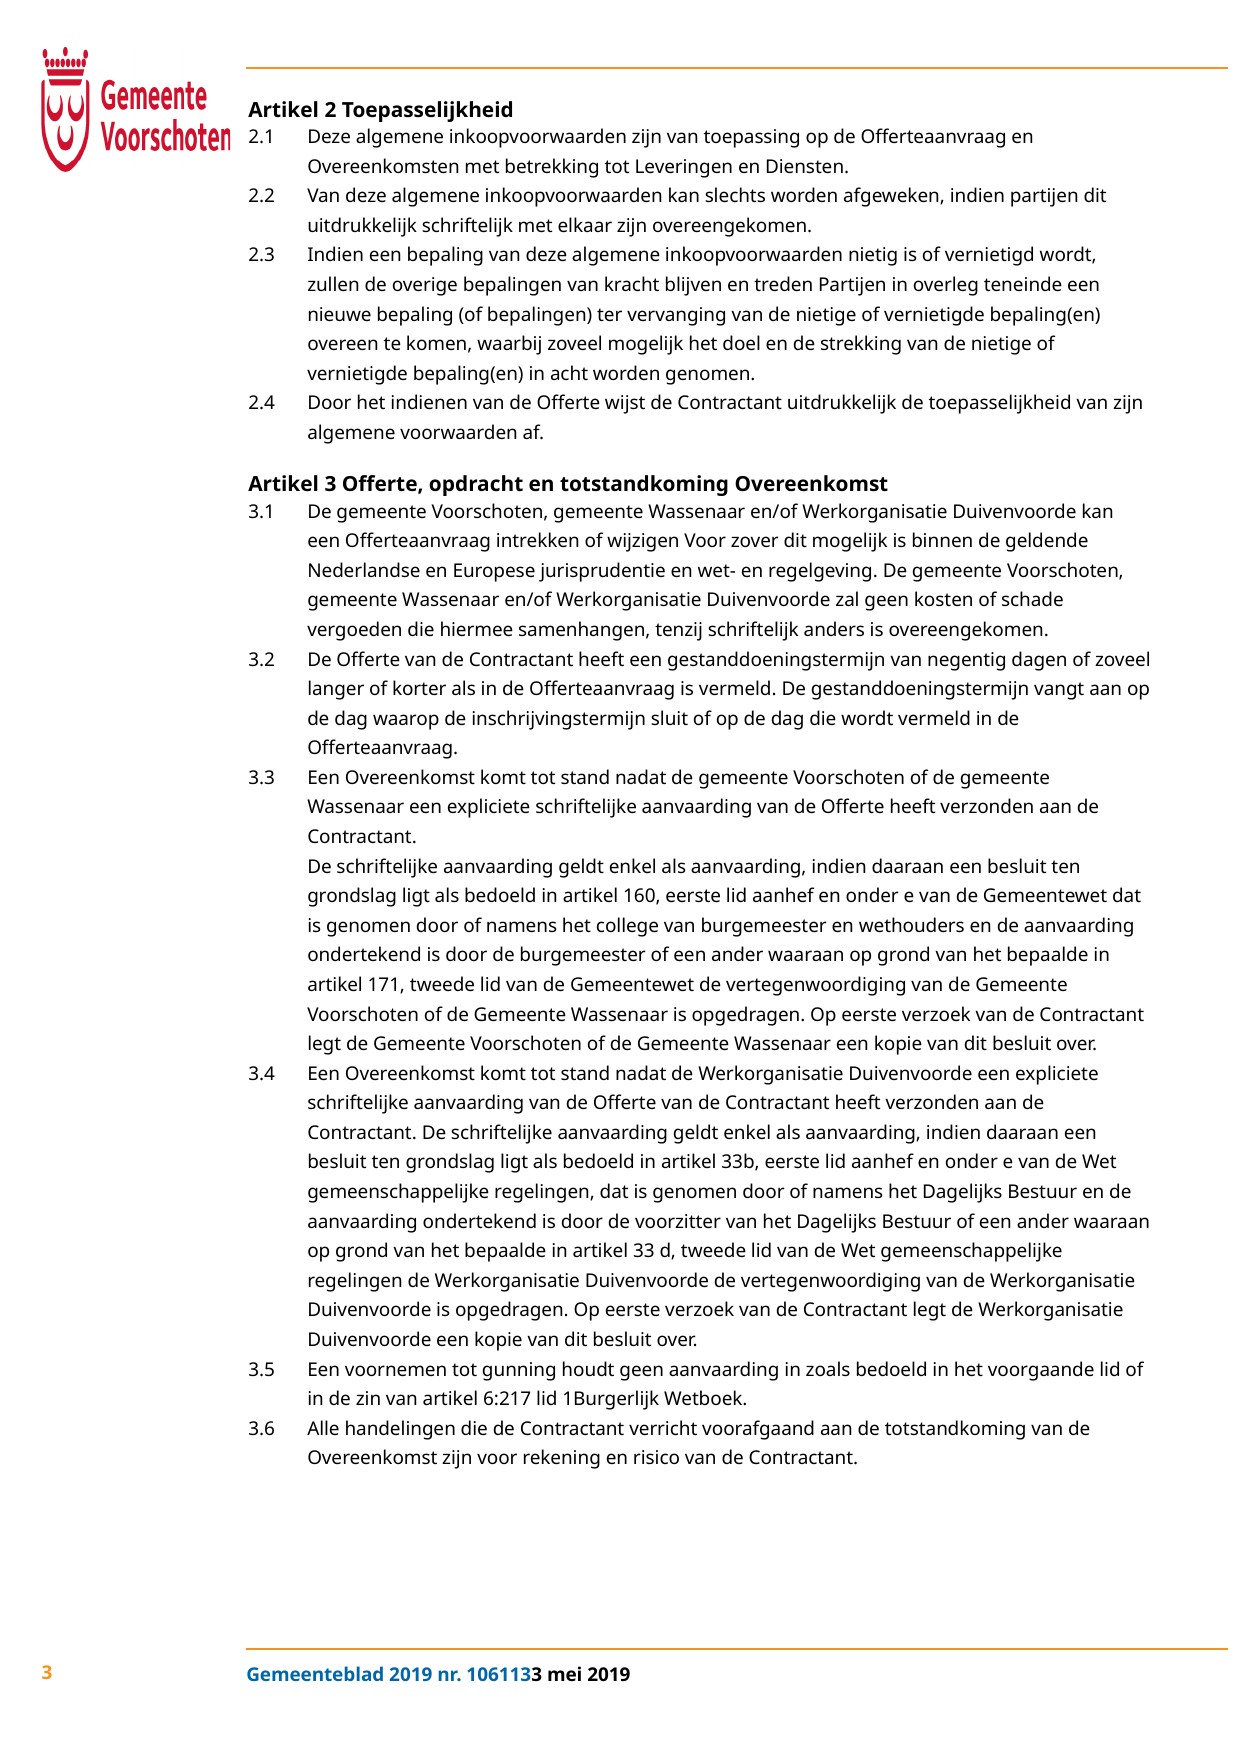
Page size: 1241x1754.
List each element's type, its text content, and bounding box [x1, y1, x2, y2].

list Van deze algemene inkoopvoorwaarden kan slechts worden afgeweken, indien partijen dit uitdrukkelijk schriftelijk met elkaar zijn overeengekomen. [248, 182, 1152, 238]
list Deze algemene inkoopvoorwaarden zijn van toepassing op de Offerteaanvraag en Overeenkomsten met betrekking tot Leveringen en Diensten. [248, 123, 1152, 178]
list De gemeente Voorschoten, gemeente Wassenaar en/of Werkorganisatie Duivenvoorde kan een Offerteaanvraag intrekken of wijzigen Voor zover dit mogelijk is binnen de geldende Nederlandse en Europese jurisprudentie en wet- en regelgeving. De gemeente Voorschoten, gemeente Wassenaar en/of Werkorganisatie Duivenvoorde zal geen kosten of schade vergoeden die hiermee samenhangen, tenzij schriftelijk anders is overeengekomen. [248, 498, 1152, 642]
text Artikel 3 Offerte, opdracht en totstandkoming Overeenkomst [248, 469, 1152, 498]
list Een Overeenkomst komt tot stand nadat de gemeente Voorschoten of de gemeente Wassenaar een expliciete schriftelijke aanvaarding van de Offerte heeft verzonden aan de Contractant. [248, 764, 1152, 849]
text Artikel 2 Toepasselijkheid [248, 95, 1152, 123]
list Alle handelingen die de Contractant verricht voorafgaand aan de totstandkoming van de Overeenkomst zijn voor rekening en risico van de Contractant. [248, 1415, 1152, 1470]
list Een Overeenkomst komt tot stand nadat de Werkorganisatie Duivenvoorde een expliciete schriftelijke aanvaarding van de Offerte van de Contractant heeft verzonden aan de Contractant. De schriftelijke aanvaarding geldt enkel als aanvaarding, indien daaraan een besluit ten grondslag ligt als bedoeld in artikel 33b, eerste lid aanhef en onder e van de Wet gemeenschappelijke regelingen, dat is genomen door of namens het Dagelijks Bestuur en de aanvaarding ondertekend is door de voorzitter van het Dagelijks Bestuur of een ander waaraan op grond van het bepaalde in artikel 33 d, tweede lid van de Wet gemeenschappelijke regelingen de Werkorganisatie Duivenvoorde de vertegenwoordiging van de Werkorganisatie Duivenvoorde is opgedragen. Op eerste verzoek van de Contractant legt de Werkorganisatie Duivenvoorde een kopie van dit besluit over. [248, 1060, 1152, 1352]
list De schriftelijke aanvaarding geldt enkel als aanvaarding, indien daaraan een besluit ten grondslag ligt als bedoeld in artikel 160, eerste lid aanhef en onder e van de Gemeentewet dat is genomen door of namens het college van burgemeester en wethouders en de aanvaarding ondertekend is door de burgemeester of een ander waaraan op grond van het bepaalde in artikel 171, tweede lid van de Gemeentewet de vertegenwoordiging van de Gemeente Voorschoten of de Gemeente Wassenaar is opgedragen. Op eerste verzoek van de Contractant legt de Gemeente Voorschoten of de Gemeente Wassenaar een kopie van dit besluit over. [248, 853, 1152, 1056]
list Een voornemen tot gunning houdt geen aanvaarding in zoals bedoeld in het voorgaande lid of in de zin van artikel 6:217 lid 1Burgerlijk Wetboek. [248, 1356, 1152, 1411]
list De Offerte van de Contractant heeft een gestanddoeningstermijn van negentig dagen of zoveel langer of korter als in de Offerteaanvraag is vermeld. De gestanddoeningstermijn vangt aan op de dag waarop de inschrijvingstermijn sluit of op de dag die wordt vermeld in de Offerteaanvraag. [248, 646, 1152, 760]
list Door het indienen van de Offerte wijst de Contractant uitdrukkelijk de toepasselijkheid van zijn algemene voorwaarden af. [248, 389, 1152, 445]
picture [41, 47, 231, 172]
list Indien een bepaling van deze algemene inkoopvoorwaarden nietig is of vernietigd wordt, zullen de overige bepalingen van kracht blijven en treden Partijen in overleg teneinde een nieuwe bepaling (of bepalingen) ter vervanging van de nietige of vernietigde bepaling(en) overeen te komen, waarbij zoveel mogelijk het doel en de strekking van de nietige of vernietigde bepaling(en) in acht worden genomen. [248, 242, 1152, 386]
